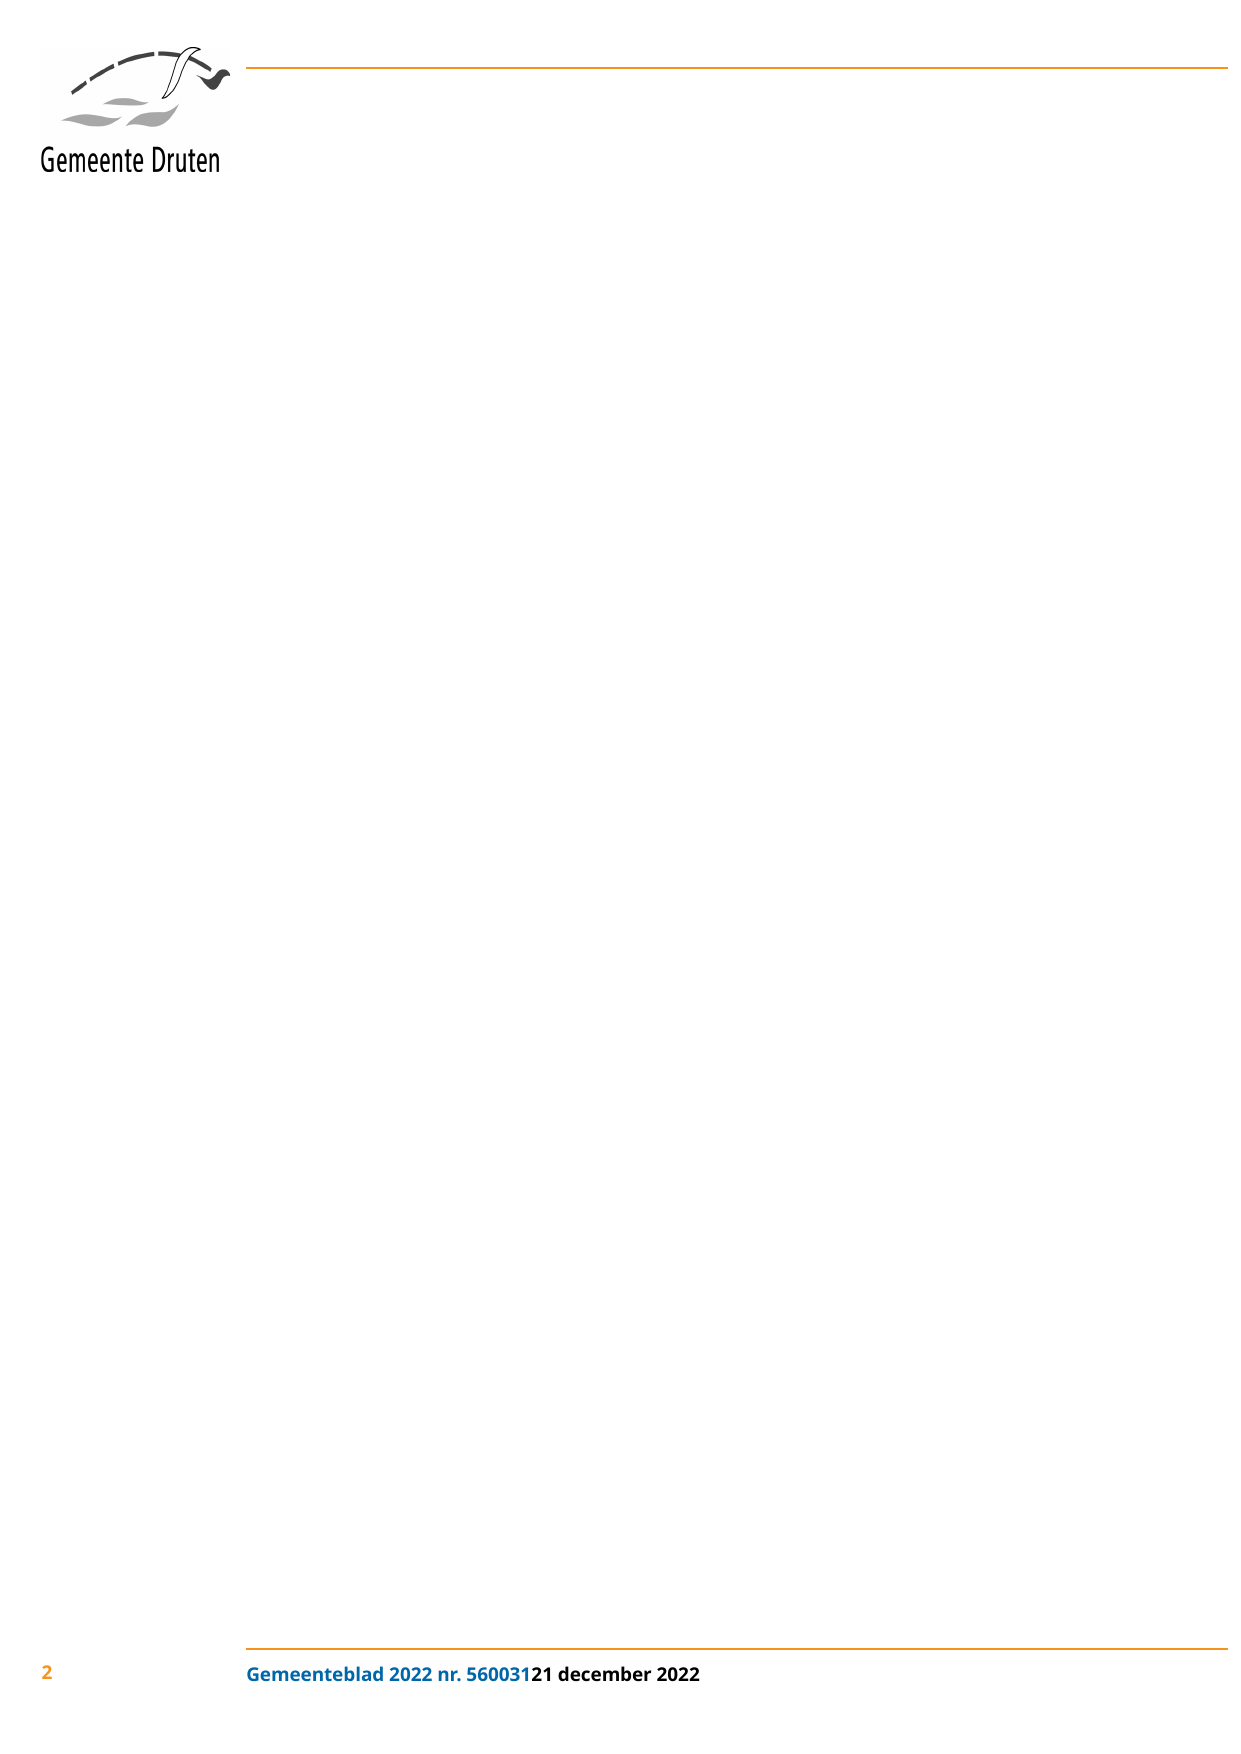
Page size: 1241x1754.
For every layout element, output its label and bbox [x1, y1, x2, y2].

picture [41, 47, 231, 172]
